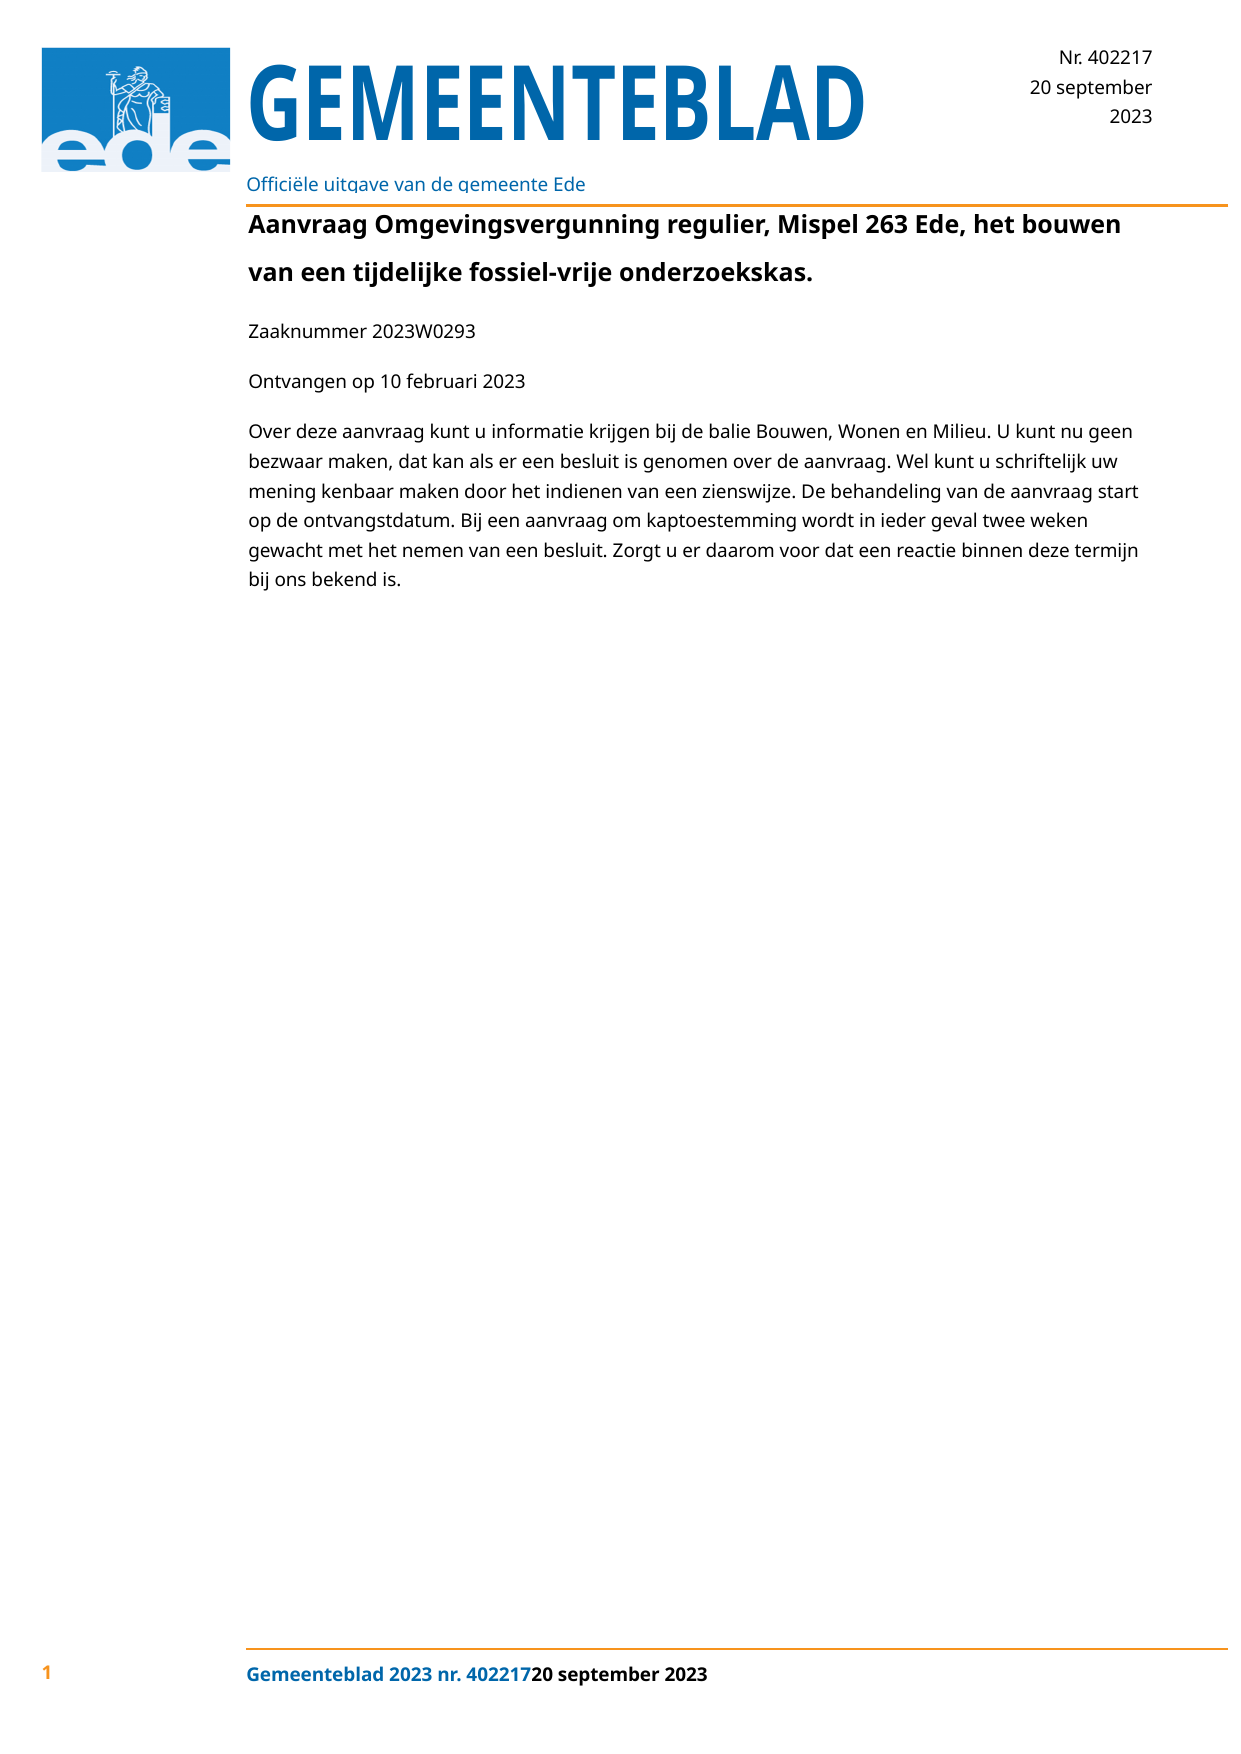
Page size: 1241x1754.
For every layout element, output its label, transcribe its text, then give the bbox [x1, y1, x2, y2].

text Zaaknummer 2023W0293 [248, 318, 1152, 344]
picture [41, 47, 231, 172]
text Ontvangen op 10 februari 2023 [248, 368, 1152, 394]
text Aanvraag Omgevingsvergunning regulier, Mispel 263 Ede, het bouwen van een tijdelijke fossiel-vrije onderzoekskas. [248, 207, 1152, 288]
text Over deze aanvraag kunt u informatie krijgen bij de balie Bouwen, Wonen en Milieu. U kunt nu geen bezwaar maken, dat kan als er een besluit is genomen over de aanvraag. Wel kunt u schriftelijk uw mening kenbaar maken door het indienen van een zienswijze. De behandeling van de aanvraag start op de ontvangstdatum. Bij een aanvraag om kaptoestemming wordt in ieder geval twee weken gewacht met het nemen van een besluit. Zorgt u er daarom voor dat een reactie binnen deze termijn bij ons bekend is. [248, 419, 1152, 592]
